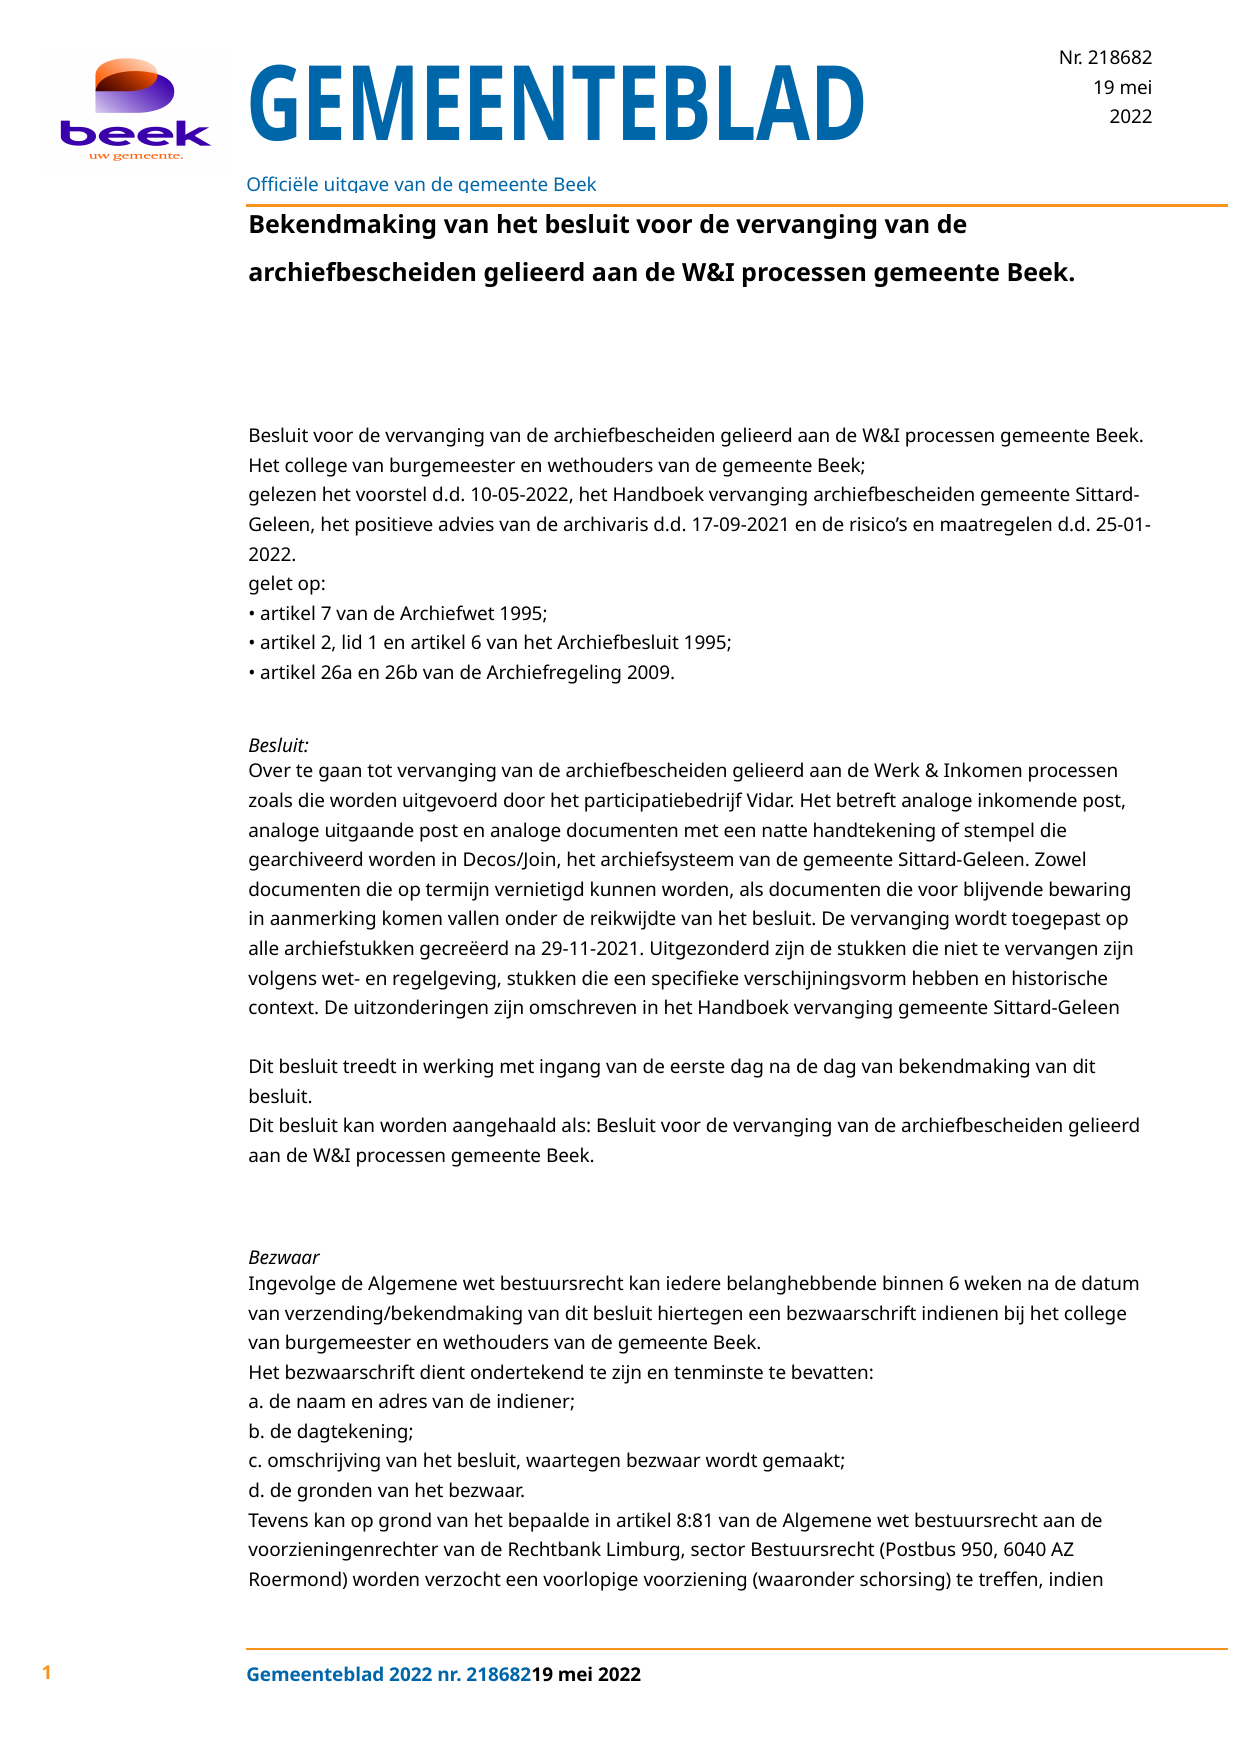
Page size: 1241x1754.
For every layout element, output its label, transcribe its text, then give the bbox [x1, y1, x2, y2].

text Het bezwaarschrift dient ondertekend te zijn en tenminste te bevatten: [248, 1359, 1152, 1385]
text Dit besluit treedt in werking met ingang van de eerste dag na de dag van bekendmaking van dit besluit. [248, 1053, 1152, 1109]
text Besluit voor de vervanging van de archiefbescheiden gelieerd aan de W&I processen gemeente Beek. [248, 422, 1152, 448]
text Het college van burgemeester en wethouders van de gemeente Beek; [248, 452, 1152, 478]
text • artikel 2, lid 1 en artikel 6 van het Archiefbesluit 1995; [248, 629, 1152, 655]
text Ingevolge de Algemene wet bestuursrecht kan iedere belanghebbende binnen 6 weken na de datum van verzending/bekendmaking van dit besluit hiertegen een bezwaarschrift indienen bij het college van burgemeester en wethouders van de gemeente Beek. [248, 1270, 1152, 1355]
text Besluit: [248, 732, 1152, 758]
text gelet op: [248, 570, 1152, 596]
text Tevens kan op grond van het bepaalde in artikel 8:81 van de Algemene wet bestuursrecht aan de voorzieningenrechter van de Rechtbank Limburg, sector Bestuursrecht (Postbus 950, 6040 AZ Roermond) worden verzocht een voorlopige voorziening (waaronder schorsing) te treffen, indien [248, 1507, 1152, 1592]
text Over te gaan tot vervanging van de archiefbescheiden gelieerd aan de Werk & Inkomen processen zoals die worden uitgevoerd door het participatiebedrijf Vidar. Het betreft analoge inkomende post, analoge uitgaande post en analoge documenten met een natte handtekening of stempel die gearchiveerd worden in Decos/Join, het archiefsysteem van de gemeente Sittard-Geleen. Zowel documenten die op termijn vernietigd kunnen worden, als documenten die voor blijvende bewaring in aanmerking komen vallen onder de reikwijdte van het besluit. De vervanging wordt toegepast op alle archiefstukken gecreëerd na 29-11-2021. Uitgezonderd zijn de stukken die niet te vervangen zijn volgens wet- en regelgeving, stukken die een specifieke verschijningsvorm hebben en historische context. De uitzonderingen zijn omschreven in het Handboek vervanging gemeente Sittard-Geleen [248, 758, 1152, 1020]
text b. de dagtekening; [248, 1418, 1152, 1444]
text gelezen het voorstel d.d. 10-05-2022, het Handboek vervanging archiefbescheiden gemeente Sittard-Geleen, het positieve advies van de archivaris d.d. 17-09-2021 en de risico’s en maatregelen d.d. 25-01-2022. [248, 482, 1152, 567]
text Bezwaar [248, 1244, 1152, 1270]
picture [41, 47, 231, 172]
text Dit besluit kan worden aangehaald als: Besluit voor de vervanging van de archiefbescheiden gelieerd aan de W&I processen gemeente Beek. [248, 1113, 1152, 1168]
text c. omschrijving van het besluit, waartegen bezwaar wordt gemaakt; [248, 1448, 1152, 1473]
text a. de naam en adres van de indiener; [248, 1388, 1152, 1414]
text d. de gronden van het bezwaar. [248, 1477, 1152, 1503]
text Bekendmaking van het besluit voor de vervanging van de archiefbescheiden gelieerd aan de W&I processen gemeente Beek. [248, 207, 1152, 288]
text • artikel 26a en 26b van de Archiefregeling 2009. [248, 659, 1152, 685]
text • artikel 7 van de Archiefwet 1995; [248, 600, 1152, 626]
